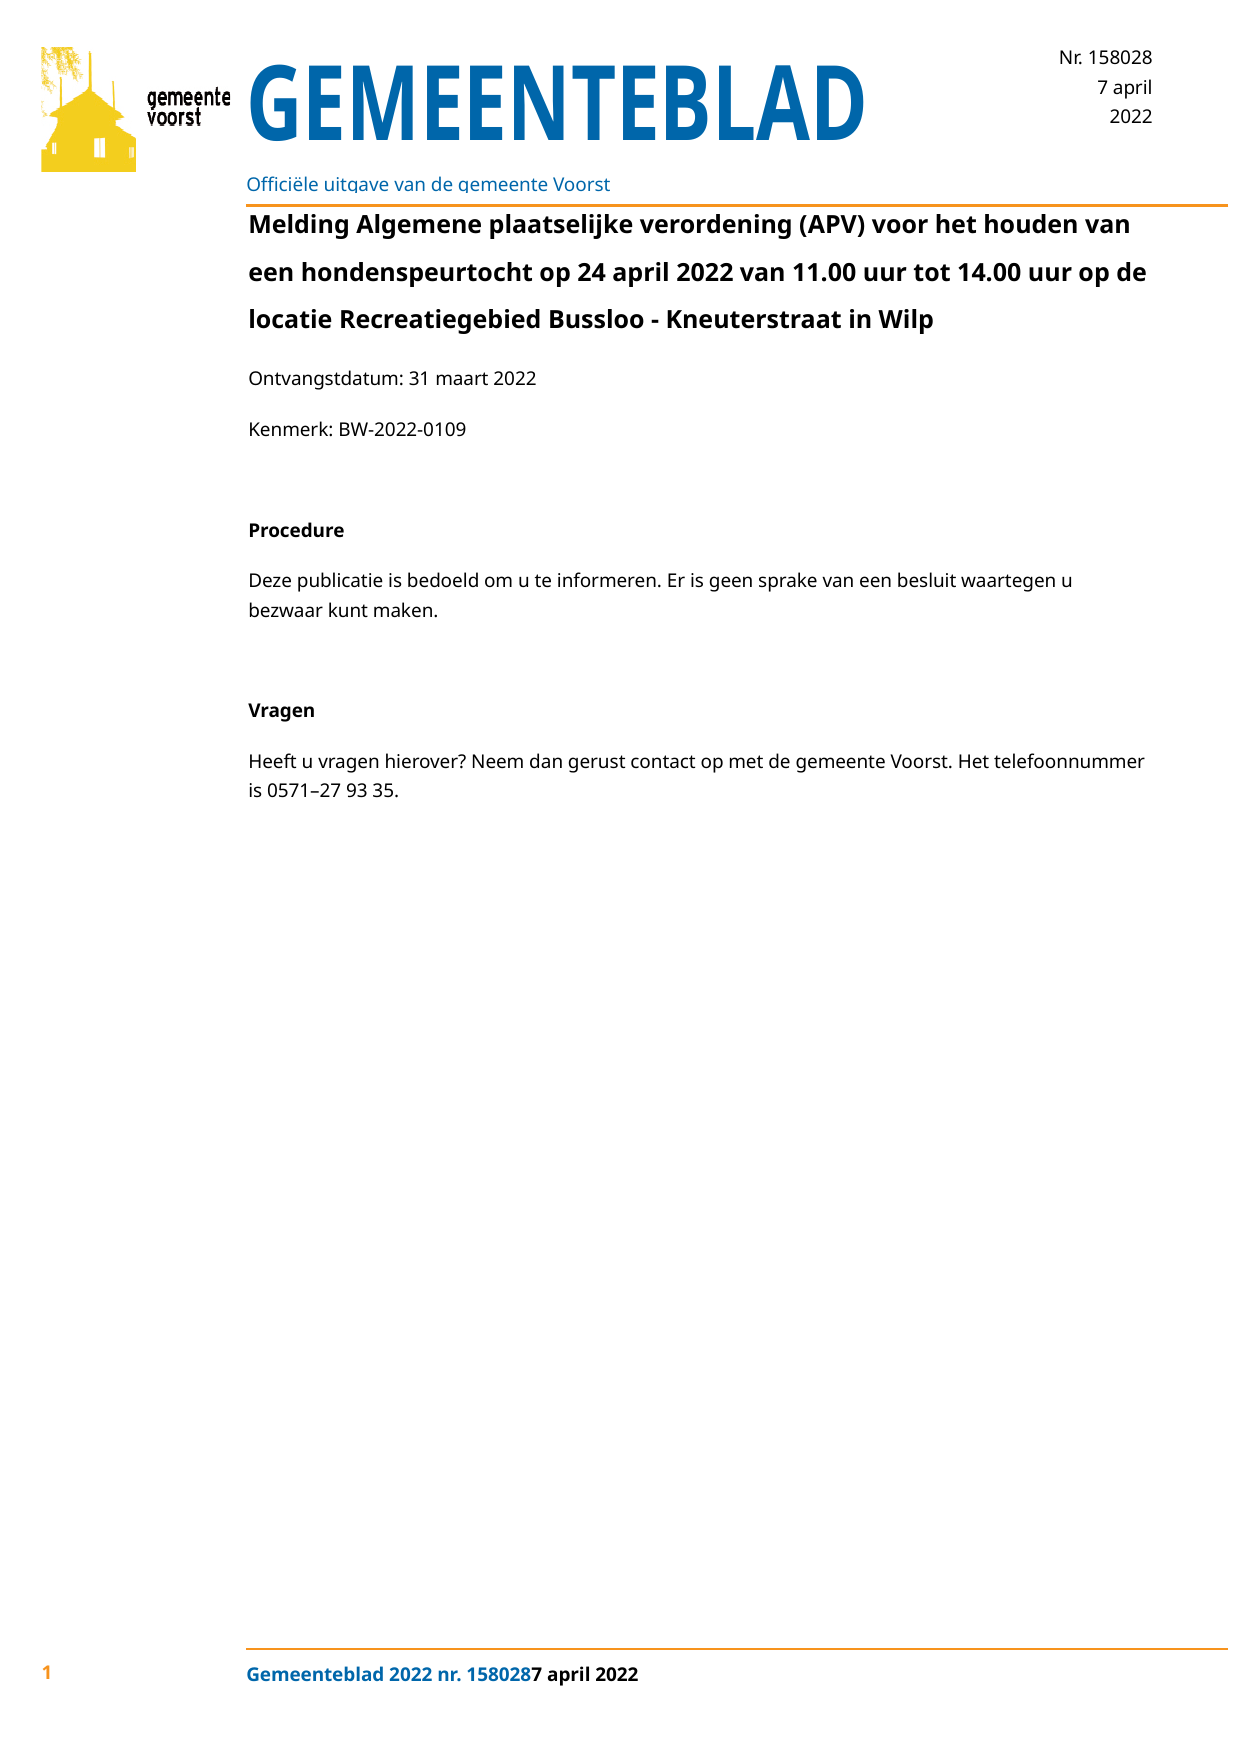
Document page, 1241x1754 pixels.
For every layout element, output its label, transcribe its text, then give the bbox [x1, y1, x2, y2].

text Melding Algemene plaatselijke verordening (APV) voor het houden van een hondenspeurtocht op 24 april 2022 van 11.00 uur tot 14.00 uur op de locatie Recreatiegebied Bussloo - Kneuterstraat in Wilp [248, 207, 1152, 336]
text Heeft u vragen hierover? Neem dan gerust contact op met de gemeente Voorst. Het telefoonnummer is 0571–27 93 35. [248, 748, 1152, 803]
text Ontvangstdatum: 31 maart 2022 [248, 366, 1152, 391]
text Vragen [248, 698, 1152, 723]
picture [41, 47, 231, 172]
text Procedure [248, 517, 1152, 542]
text Kenmerk: BW-2022-0109 [248, 416, 1152, 442]
text Deze publicatie is bedoeld om u te informeren. Er is geen sprake van een besluit waartegen u bezwaar kunt maken. [248, 567, 1152, 622]
